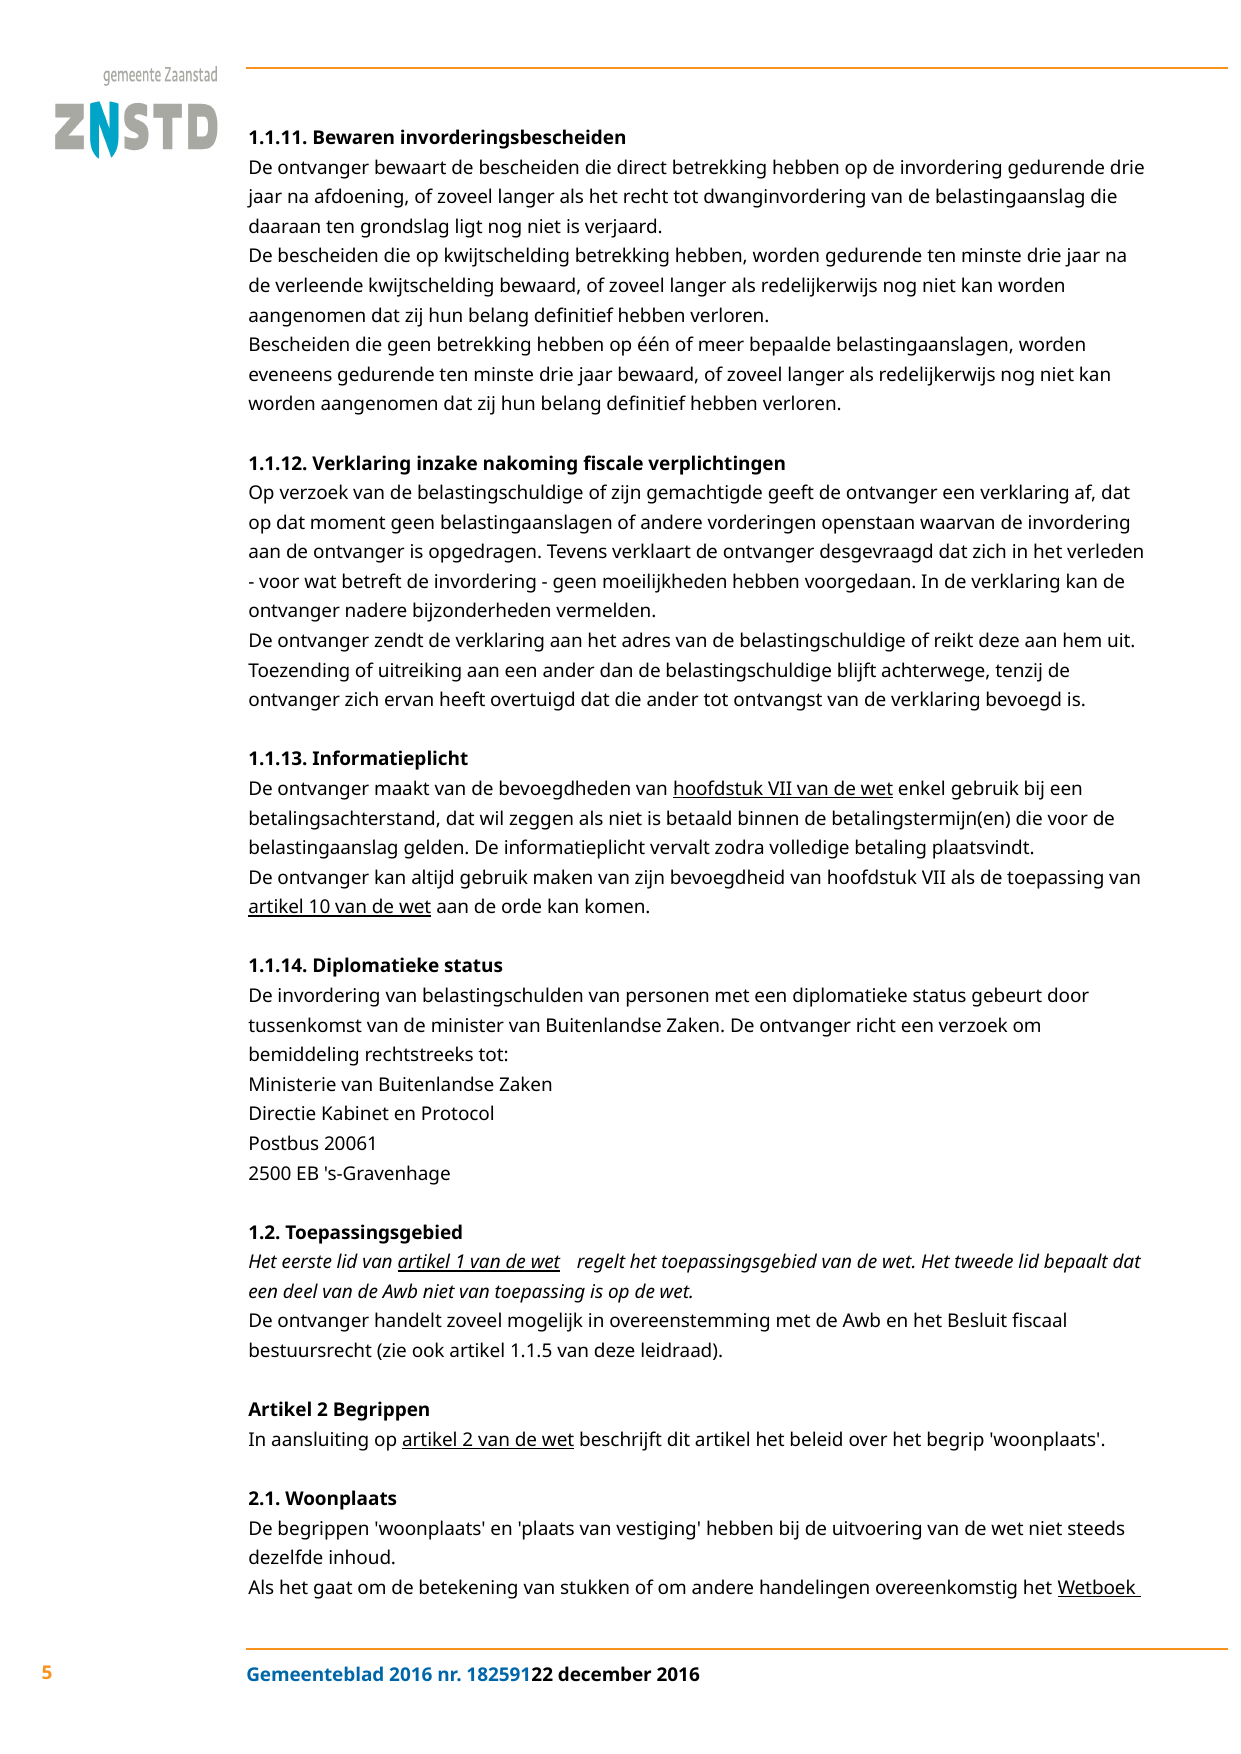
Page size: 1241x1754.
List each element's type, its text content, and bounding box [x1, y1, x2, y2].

text 2.1. Woonplaats [248, 1485, 1152, 1511]
text 1.1.11. Bewaren invorderingsbescheiden [248, 124, 1152, 150]
text Ministerie van Buitenlandse Zaken [248, 1071, 1152, 1097]
text Artikel 2 Begrippen [248, 1396, 1152, 1422]
text 1.1.12. Verklaring inzake nakoming fiscale verplichtingen [248, 450, 1152, 476]
text De ontvanger handelt zoveel mogelijk in overeenstemming met de Awb en het Besluit fiscaal bestuursrecht (zie ook artikel 1.1.5 van deze leidraad). [248, 1308, 1152, 1363]
text De ontvanger maakt van de bevoegdheden van hoofdstuk VII van de wet enkel gebruik bij een betalingsachterstand, dat wil zeggen als niet is betaald binnen de betalingstermijn(en) die voor de belastingaanslag gelden. De informatieplicht vervalt zodra volledige betaling plaatsvindt. [248, 775, 1152, 860]
text Als het gaat om de betekening van stukken of om andere handelingen overeenkomstig het Wetboek [248, 1574, 1152, 1600]
text De bescheiden die op kwijtschelding betrekking hebben, worden gedurende ten minste drie jaar na de verleende kwijtschelding bewaard, of zoveel langer als redelijkerwijs nog niet kan worden aangenomen dat zij hun belang definitief hebben verloren. [248, 243, 1152, 328]
text 1.1.14. Diplomatieke status [248, 953, 1152, 978]
text In aansluiting op artikel 2 van de wet beschrijft dit artikel het beleid over het begrip 'woonplaats'. [248, 1426, 1152, 1452]
text De ontvanger kan altijd gebruik maken van zijn bevoegdheid van hoofdstuk VII als de toepassing van artikel 10 van de wet aan de orde kan komen. [248, 864, 1152, 919]
text 2500 EB 's-Gravenhage [248, 1160, 1152, 1186]
text Bescheiden die geen betrekking hebben op één of meer bepaalde belastingaanslagen, worden eveneens gedurende ten minste drie jaar bewaard, of zoveel langer als redelijkerwijs nog niet kan worden aangenomen dat zij hun belang definitief hebben verloren. [248, 331, 1152, 416]
text De ontvanger bewaart de bescheiden die direct betrekking hebben op de invordering gedurende drie jaar na afdoening, of zoveel langer als het recht tot dwanginvordering van de belastingaanslag die daaraan ten grondslag ligt nog niet is verjaard. [248, 154, 1152, 239]
text De invordering van belastingschulden van personen met een diplomatieke status gebeurt door tussenkomst van de minister van Buitenlandse Zaken. De ontvanger richt een verzoek om bemiddeling rechtstreeks tot: [248, 982, 1152, 1067]
text Directie Kabinet en Protocol [248, 1101, 1152, 1126]
text De ontvanger zendt de verklaring aan het adres van de belastingschuldige of reikt deze aan hem uit. Toezending of uitreiking aan een ander dan de belastingschuldige blijft achterwege, tenzij de ontvanger zich ervan heeft overtuigd dat die ander tot ontvangst van de verklaring bevoegd is. [248, 627, 1152, 712]
text Postbus 20061 [248, 1130, 1152, 1156]
text Op verzoek van de belastingschuldige of zijn gemachtigde geeft de ontvanger een verklaring af, dat op dat moment geen belastingaanslagen of andere vorderingen openstaan waarvan de invordering aan de ontvanger is opgedragen. Tevens verklaart de ontvanger desgevraagd dat zich in het verleden - voor wat betreft de invordering - geen moeilijkheden hebben voorgedaan. In de verklaring kan de ontvanger nadere bijzonderheden vermelden. [248, 479, 1152, 623]
text 1.1.13. Informatieplicht [248, 746, 1152, 771]
text De begrippen 'woonplaats' en 'plaats van vestiging' hebben bij de uitvoering van de wet niet steeds dezelfde inhoud. [248, 1515, 1152, 1570]
text Het eerste lid van artikel 1 van de wet regelt het toepassingsgebied van de wet. Het tweede lid bepaalt dat een deel van de Awb niet van toepassing is op de wet. [248, 1248, 1152, 1304]
picture [41, 47, 231, 172]
text 1.2. Toepassingsgebied [248, 1219, 1152, 1245]
